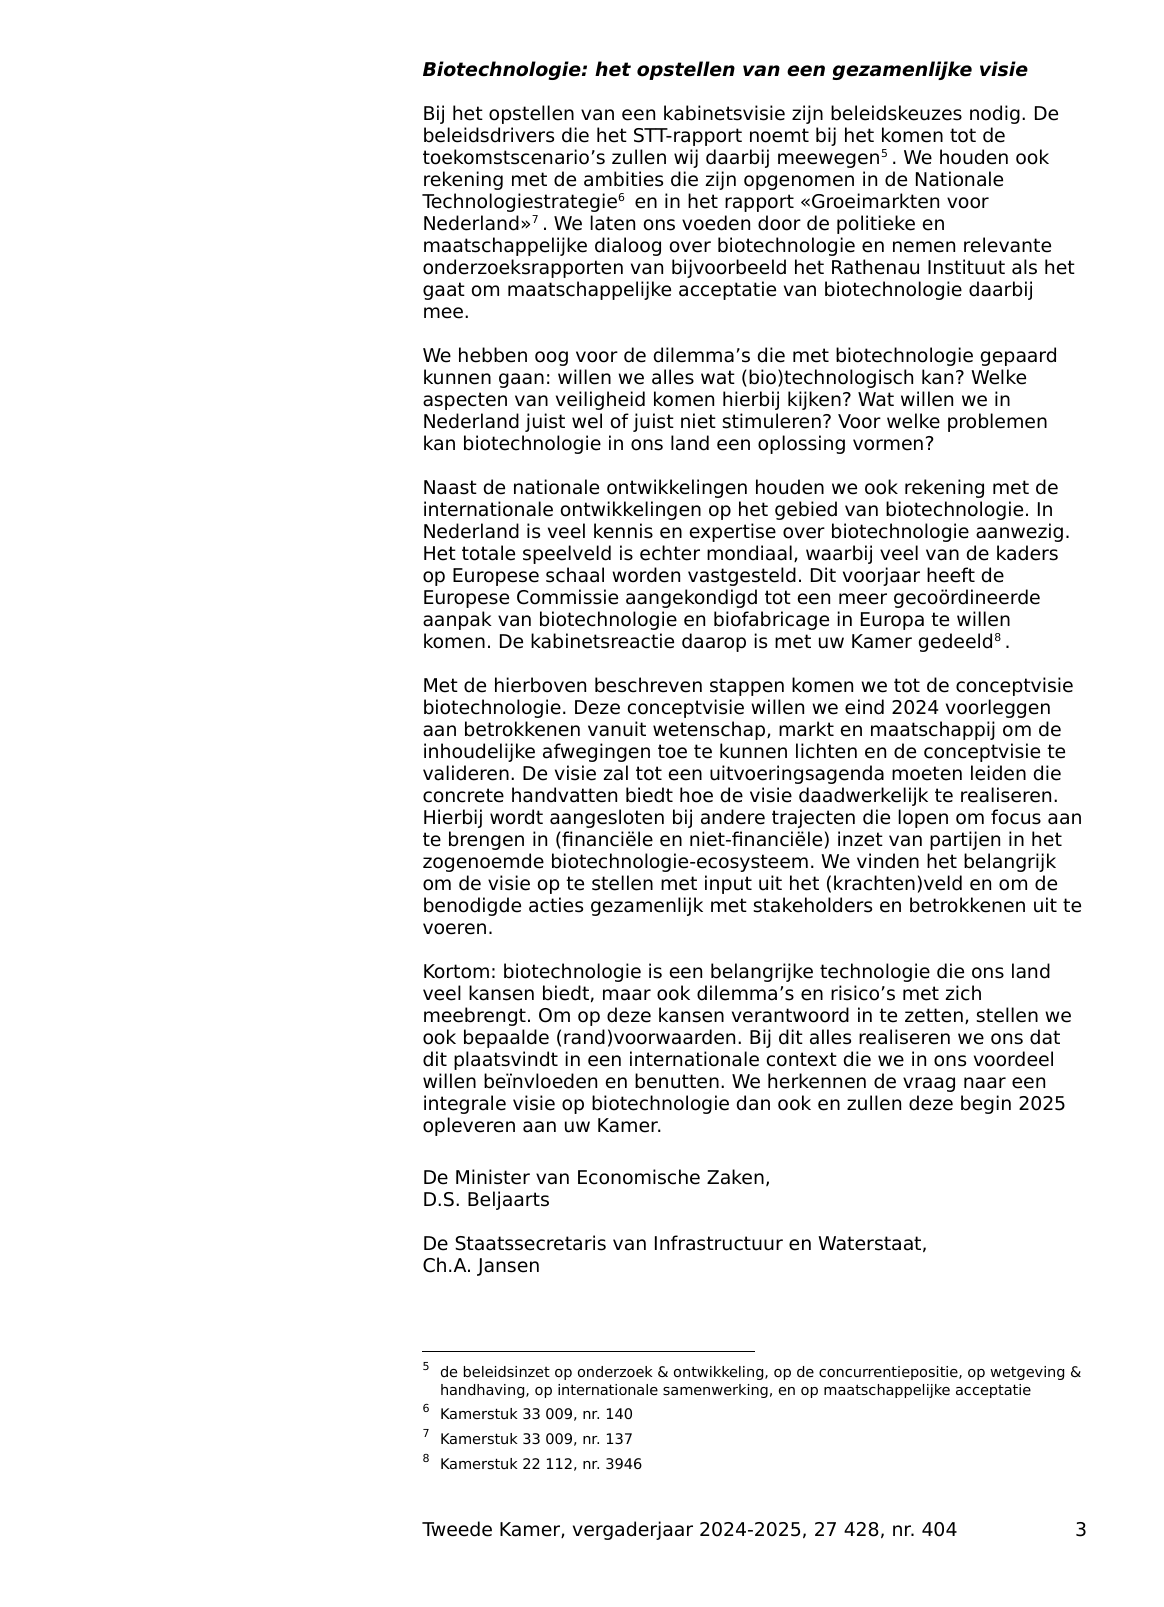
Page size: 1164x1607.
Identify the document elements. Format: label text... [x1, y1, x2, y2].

text Kortom: biotechnologie is een belangrijke technologie die ons land veel kansen biedt, maar ook dilemma’s en risico’s met zich meebrengt. Om op deze kansen verantwoord in te zetten, stellen we ook bepaalde (rand)voorwaarden. Bij dit alles realiseren we ons dat dit plaatsvindt in een internationale context die we in ons voordeel willen beïnvloeden en benutten. We herkennen de vraag naar een integrale visie op biotechnologie dan ook en zullen deze begin 2025 opleveren aan uw Kamer. [422, 961, 1087, 1137]
text Kamerstuk 33 009, nr. 137 [422, 1427, 1087, 1449]
text We hebben oog voor de dilemma’s die met biotechnologie gepaard kunnen gaan: willen we alles wat (bio)technologisch kan? Welke aspecten van veiligheid komen hierbij kijken? Wat willen we in Nederland juist wel of juist niet stimuleren? Voor welke problemen kan biotechnologie in ons land een oplossing vormen? [422, 345, 1087, 455]
subtitle Biotechnologie: het opstellen van een gezamenlijke visie [422, 59, 1087, 81]
text de beleidsinzet op onderzoek & ontwikkeling, op de concurrentiepositie, op wetgeving & handhaving, op internationale samenwerking, en op maatschappelijke acceptatie [422, 1360, 1087, 1399]
text De Staatssecretaris van Infrastructuur en Waterstaat, Ch.A. Jansen [422, 1233, 1087, 1277]
text Kamerstuk 22 112, nr. 3946 [422, 1452, 1087, 1474]
text Kamerstuk 33 009, nr. 140 [422, 1402, 1087, 1424]
text De Minister van Economische Zaken, D.S. Beljaarts [422, 1167, 1087, 1211]
text Naast de nationale ontwikkelingen houden we ook rekening met de internationale ontwikkelingen op het gebied van biotechnologie. In Nederland is veel kennis en expertise over biotechnologie aanwezig. Het totale speelveld is echter mondiaal, waarbij veel van de kaders op Europese schaal worden vastgesteld. Dit voorjaar heeft de Europese Commissie aangekondigd tot een meer gecoördineerde aanpak van biotechnologie en biofabricage in Europa te willen komen. De kabinetsreactie daarop is met uw Kamer gedeeld. [422, 477, 1087, 653]
text Bij het opstellen van een kabinetsvisie zijn beleidskeuzes nodig. De beleidsdrivers die het STT-rapport noemt bij het komen tot de toekomstscenario’s zullen wij daarbij meewegen. We houden ook rekening met de ambities die zijn opgenomen in de Nationale Technologiestrategie en in het rapport «Groeimarkten voor Nederland». We laten ons voeden door de politieke en maatschappelijke dialoog over biotechnologie en nemen relevante onderzoeksrapporten van bijvoorbeeld het Rathenau Instituut als het gaat om maatschappelijke acceptatie van biotechnologie daarbij mee. [422, 103, 1087, 323]
text Met de hierboven beschreven stappen komen we tot de conceptvisie biotechnologie. Deze conceptvisie willen we eind 2024 voorleggen aan betrokkenen vanuit wetenschap, markt en maatschappij om de inhoudelijke afwegingen toe te kunnen lichten en de conceptvisie te valideren. De visie zal tot een uitvoeringsagenda moeten leiden die concrete handvatten biedt hoe de visie daadwerkelijk te realiseren. Hierbij wordt aangesloten bij andere trajecten die lopen om focus aan te brengen in (financiële en niet-financiële) inzet van partijen in het zogenoemde biotechnologie-ecosysteem. We vinden het belangrijk om de visie op te stellen met input uit het (krachten)veld en om de benodigde acties gezamenlijk met stakeholders en betrokkenen uit te voeren. [422, 675, 1087, 939]
